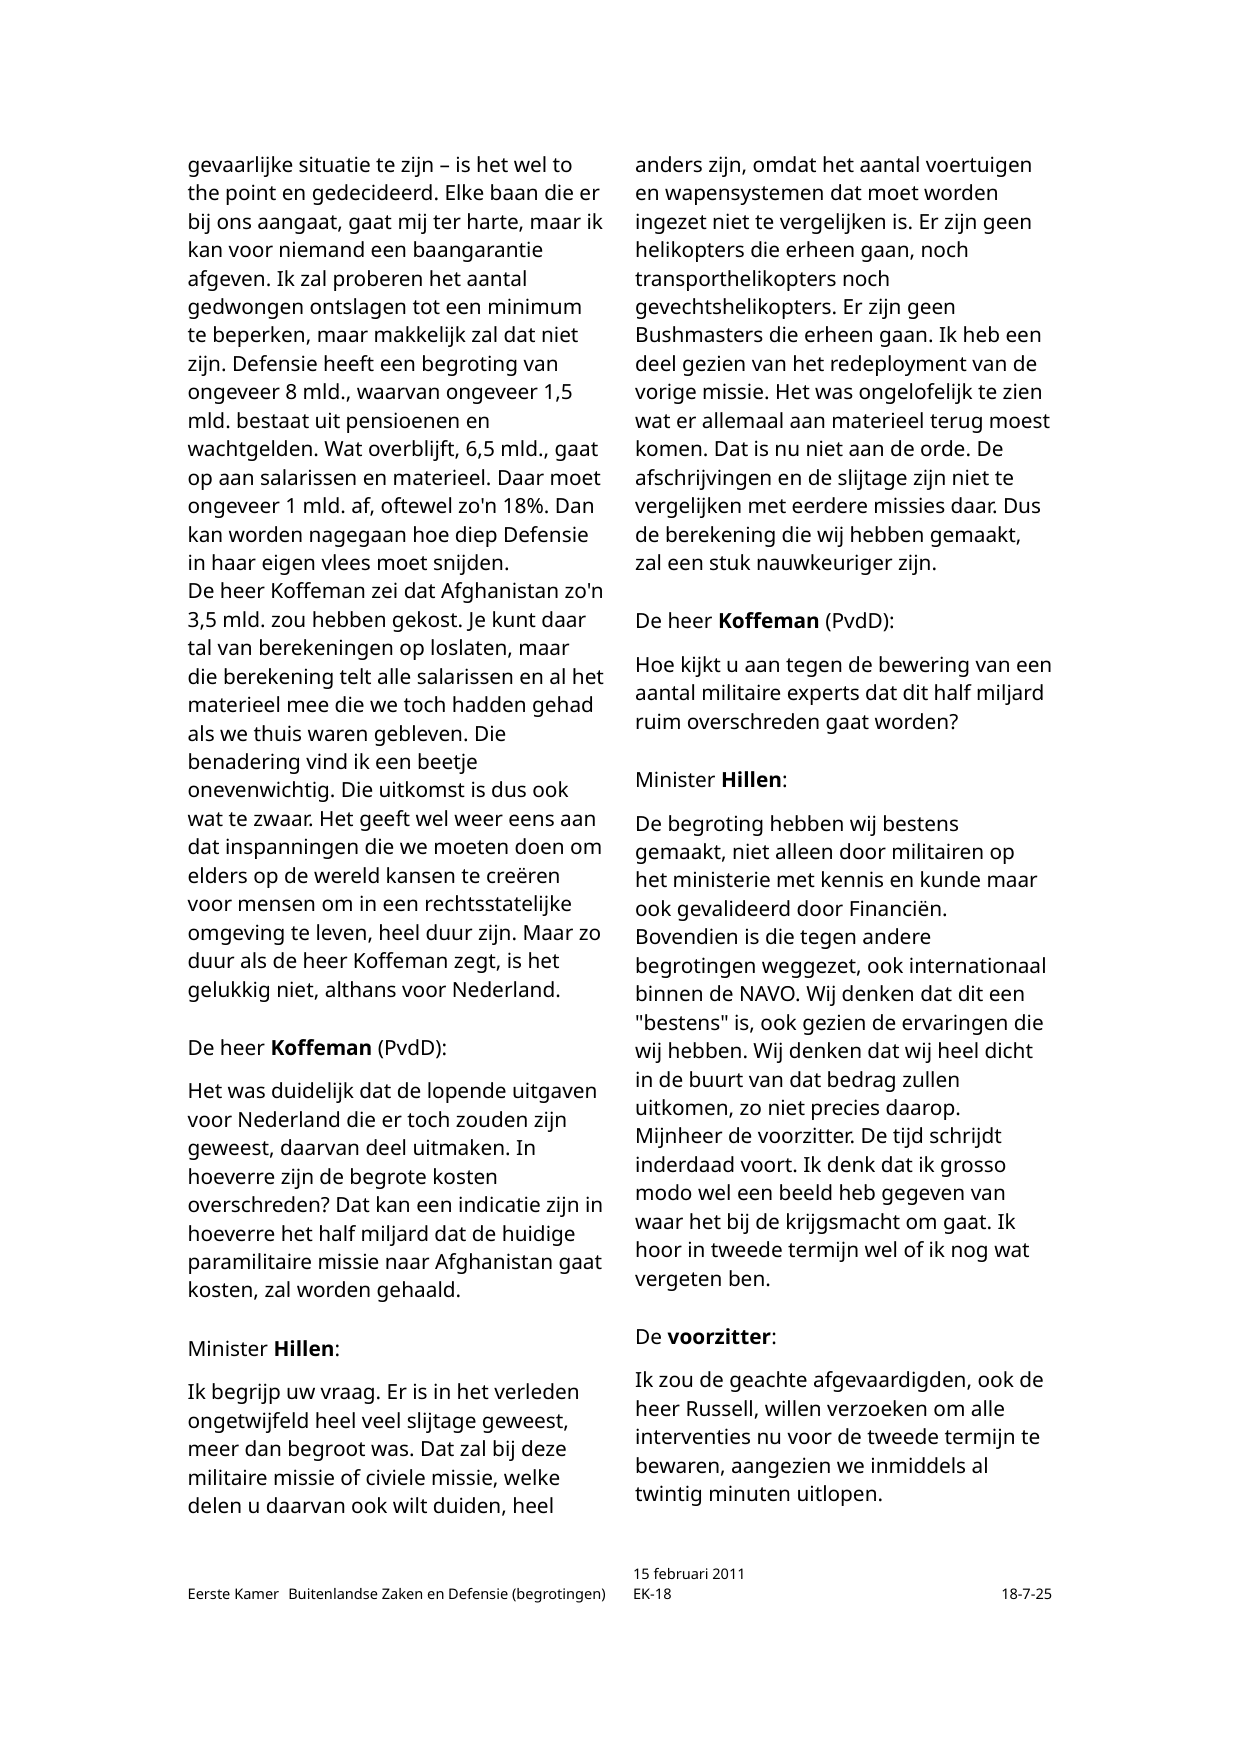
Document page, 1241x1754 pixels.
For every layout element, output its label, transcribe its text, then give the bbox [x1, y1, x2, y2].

text gevaarlijke situatie te zijn – is het wel to the point en gedecideerd. Elke baan die er bij ons aangaat, gaat mij ter harte, maar ik kan voor niemand een baangarantie afgeven. Ik zal proberen het aantal gedwongen ontslagen tot een minimum te beperken, maar makkelijk zal dat niet zijn. Defensie heeft een begroting van ongeveer 8 mld., waarvan ongeveer 1,5 mld. bestaat uit pensioenen en wachtgelden. Wat overblijft, 6,5 mld., gaat op aan salarissen en materieel. Daar moet ongeveer 1 mld. af, oftewel zo'n 18%. Dan kan worden nagegaan hoe diep Defensie in haar eigen vlees moet snijden. [187, 150, 605, 577]
text Hoe kijkt u aan tegen de bewering van een aantal militaire experts dat dit half miljard ruim overschreden gaat worden? [635, 650, 1053, 735]
text De heer Koffeman (PvdD): [187, 1033, 605, 1062]
text Minister Hillen: [635, 765, 1053, 794]
text Minister Hillen: [187, 1334, 605, 1362]
text Het was duidelijk dat de lopende uitgaven voor Nederland die er toch zouden zijn geweest, daarvan deel uitmaken. In hoeverre zijn de begrote kosten overschreden? Dat kan een indicatie zijn in hoeverre het half miljard dat de huidige paramilitaire missie naar Afghanistan gaat kosten, zal worden gehaald. [187, 1077, 605, 1304]
text De voorzitter: [635, 1322, 1053, 1351]
text De begroting hebben wij bestens gemaakt, niet alleen door militairen op het ministerie met kennis en kunde maar ook gevalideerd door Financiën. Bovendien is die tegen andere begrotingen weggezet, ook internationaal binnen de NAVO. Wij denken dat dit een "bestens" is, ook gezien de ervaringen die wij hebben. Wij denken dat wij heel dicht in de buurt van dat bedrag zullen uitkomen, zo niet precies daarop. [635, 809, 1053, 1122]
text De heer Koffeman zei dat Afghanistan zo'n 3,5 mld. zou hebben gekost. Je kunt daar tal van berekeningen op loslaten, maar die berekening telt alle salarissen en al het materieel mee die we toch hadden gehad als we thuis waren gebleven. Die benadering vind ik een beetje onevenwichtig. Die uitkomst is dus ook wat te zwaar. Het geeft wel weer eens aan dat inspanningen die we moeten doen om elders op de wereld kansen te creëren voor mensen om in een rechtsstatelijke omgeving te leven, heel duur zijn. Maar zo duur als de heer Koffeman zegt, is het gelukkig niet, althans voor Nederland. [187, 577, 605, 1003]
text De heer Koffeman (PvdD): [635, 607, 1053, 635]
text Ik zou de geachte afgevaardigden, ook de heer Russell, willen verzoeken om alle interventies nu voor de tweede termijn te bewaren, aangezien we inmiddels al twintig minuten uitlopen. [635, 1366, 1053, 1508]
text anders zijn, omdat het aantal voertuigen en wapensystemen dat moet worden ingezet niet te vergelijken is. Er zijn geen helikopters die erheen gaan, noch transporthelikopters noch gevechtshelikopters. Er zijn geen Bushmasters die erheen gaan. Ik heb een deel gezien van het redeployment van de vorige missie. Het was ongelofelijk te zien wat er allemaal aan materieel terug moest komen. Dat is nu niet aan de orde. De afschrijvingen en de slijtage zijn niet te vergelijken met eerdere missies daar. Dus de berekening die wij hebben gemaakt, zal een stuk nauwkeuriger zijn. [635, 150, 1053, 577]
text Ik begrijp uw vraag. Er is in het verleden ongetwijfeld heel veel slijtage geweest, meer dan begroot was. Dat zal bij deze militaire missie of civiele missie, welke delen u daarvan ook wilt duiden, heel [187, 1377, 605, 1520]
text Mijnheer de voorzitter. De tijd schrijdt inderdaad voort. Ik denk dat ik grosso modo wel een beeld heb gegeven van waar het bij de krijgsmacht om gaat. Ik hoor in tweede termijn wel of ik nog wat vergeten ben. [635, 1122, 1053, 1292]
